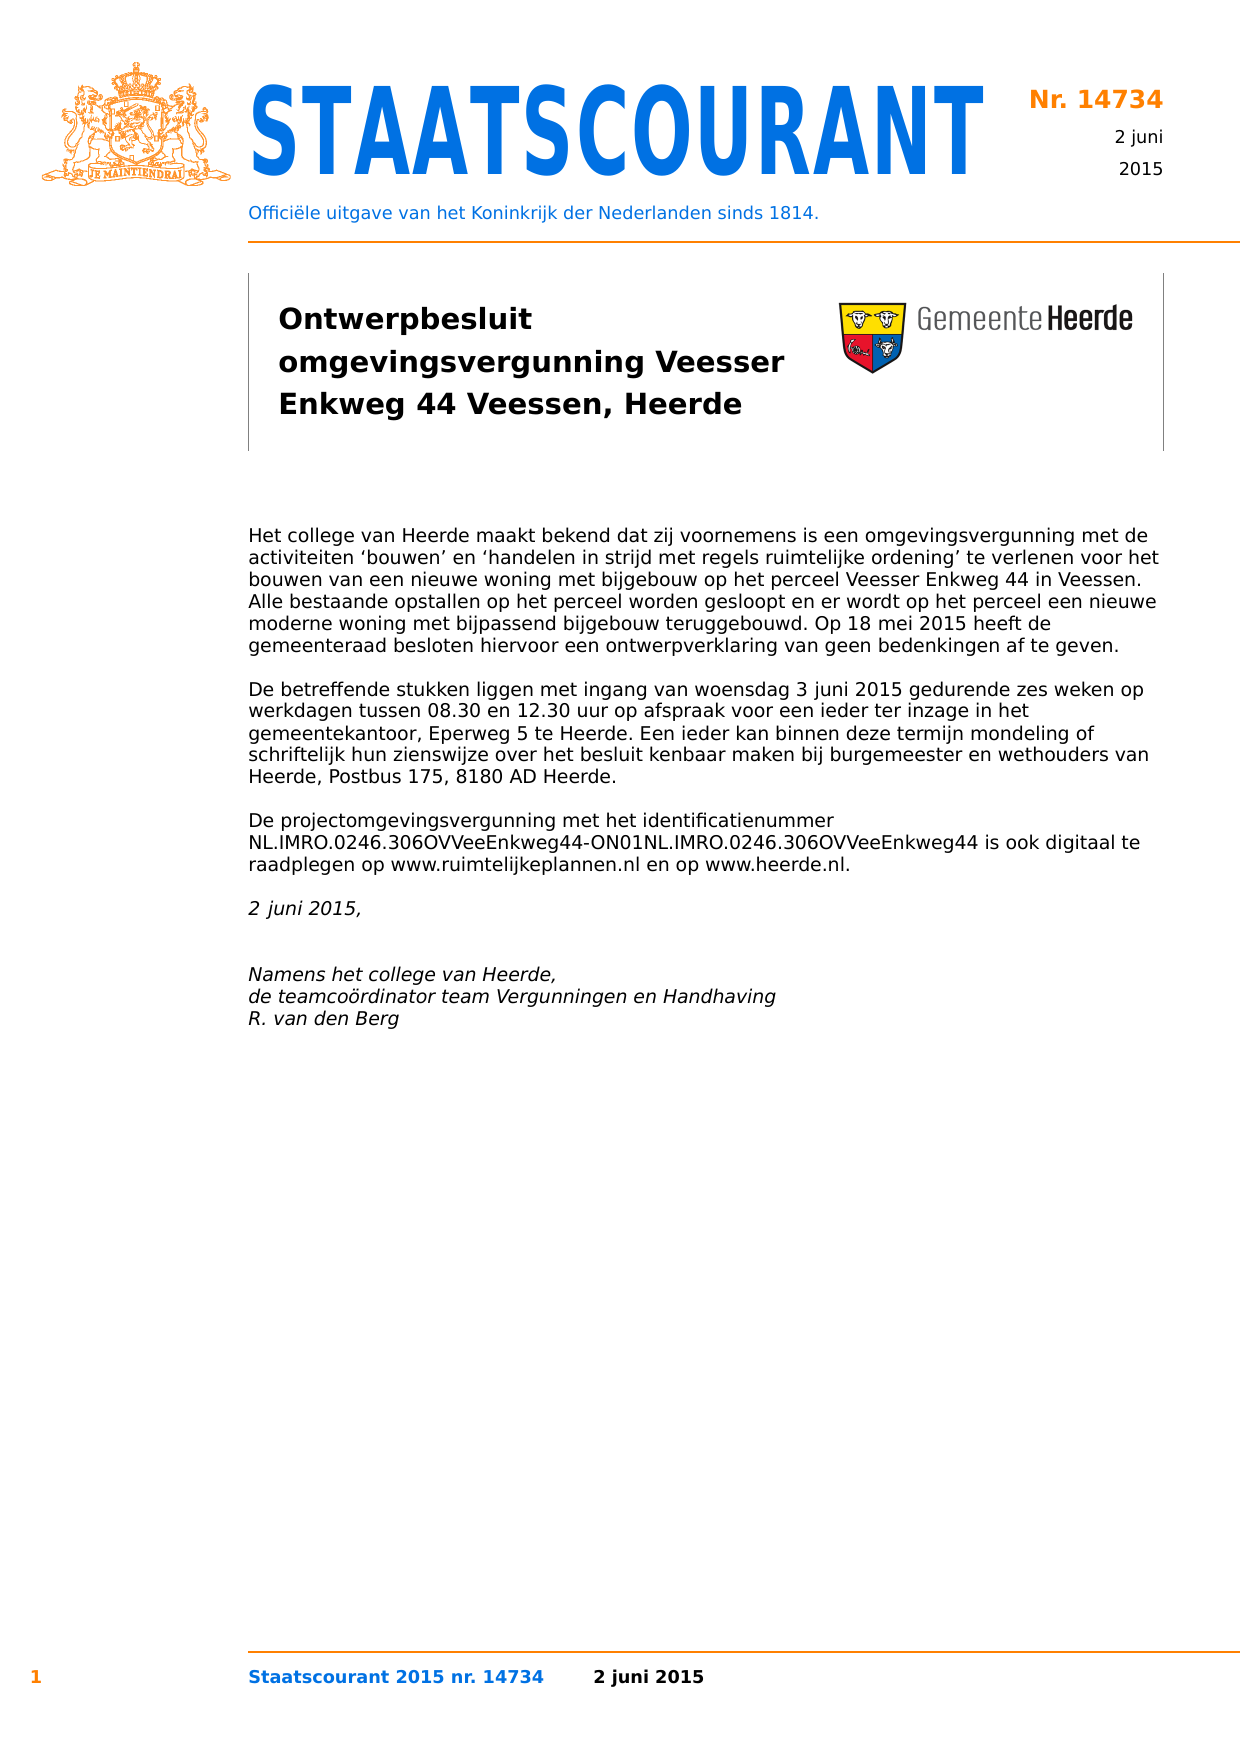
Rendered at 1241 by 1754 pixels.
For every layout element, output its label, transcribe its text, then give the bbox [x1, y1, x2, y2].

text NL.IMRO.0246.306OVVeeEnkweg44-ON01NL.IMRO.0246.306OVVeeEnkweg44 is ook digitaal te raadplegen op www.ruimtelijkeplannen.nl en op www.heerde.nl. [248, 832, 1163, 876]
table_cell 2015 [998, 153, 1240, 203]
picture [41, 62, 231, 186]
text De betreffende stukken liggen met ingang van woensdag 3 juni 2015 gedurende zes weken op werkdagen tussen 08.30 en 12.30 uur op afspraak voor een ieder ter inzage in het gemeentekantoor, Eperweg 5 te Heerde. Een ieder kan binnen deze termijn mondeling of schriftelijk hun zienswijze over het besluit kenbaar maken bij burgemeester en wethouders van Heerde, Postbus 175, 8180 AD Heerde. [248, 678, 1163, 788]
table_header STAATSCOURANT [248, 62, 998, 203]
subtitle Ontwerpbesluit omgevingsvergunning Veesser Enkweg 44 Veessen, Heerde [249, 273, 1163, 451]
text De projectomgevingsvergunning met het identificatienummer [248, 810, 1163, 832]
picture [838, 302, 1134, 374]
table_header [25, 62, 248, 241]
table_cell Officiële uitgave van het Koninkrijk der Nederlanden sinds 1814. [248, 203, 1240, 241]
table_header Nr. 14734 [998, 62, 1240, 121]
text Namens het college van Heerde, de teamcoördinator team Vergunningen en Handhaving R. van den Berg [248, 942, 1163, 1030]
table_cell 2 juni [998, 121, 1240, 153]
text Het college van Heerde maakt bekend dat zij voornemens is een omgevingsvergunning met de activiteiten ‘bouwen’ en ‘handelen in strijd met regels ruimtelijke ordening’ te verlenen voor het bouwen van een nieuwe woning met bijgebouw op het perceel Veesser Enkweg 44 in Veessen. Alle bestaande opstallen op het perceel worden gesloopt en er wordt op het perceel een nieuwe moderne woning met bijpassend bijgebouw teruggebouwd. Op 18 mei 2015 heeft de gemeenteraad besloten hiervoor een ontwerpverklaring van geen bedenkingen af te geven. [248, 525, 1163, 657]
text 2 juni 2015, [248, 898, 1163, 920]
